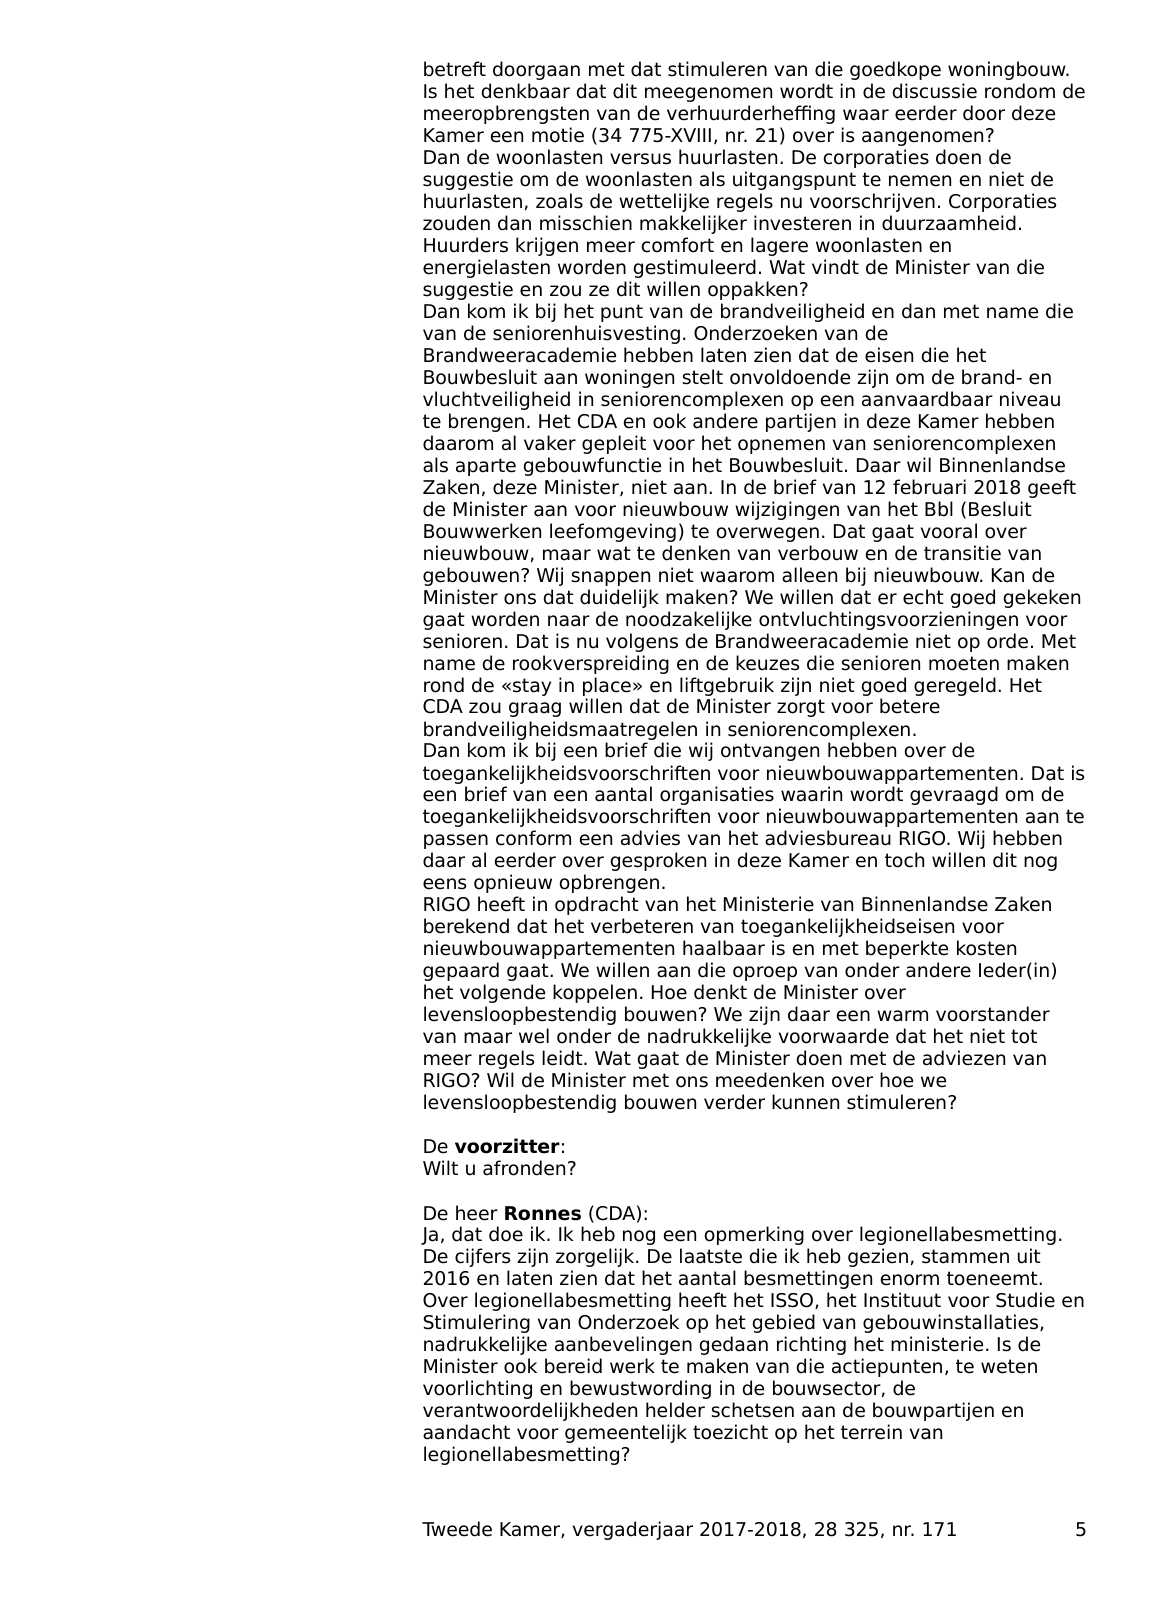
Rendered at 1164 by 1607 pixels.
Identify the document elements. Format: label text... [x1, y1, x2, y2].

text RIGO heeft in opdracht van het Ministerie van Binnenlandse Zaken berekend dat het verbeteren van toegankelijkheidseisen voor nieuwbouwappartementen haalbaar is en met beperkte kosten gepaard gaat. We willen aan die oproep van onder andere Ieder(in) het volgende koppelen. Hoe denkt de Minister over levensloopbestendig bouwen? We zijn daar een warm voorstander van maar wel onder de nadrukkelijke voorwaarde dat het niet tot meer regels leidt. Wat gaat de Minister doen met de adviezen van RIGO? Wil de Minister met ons meedenken over hoe we levensloopbestendig bouwen verder kunnen stimuleren? [422, 894, 1087, 1114]
text Wilt u afronden? [422, 1158, 1087, 1180]
text Dan kom ik bij het punt van de brandveiligheid en dan met name die van de seniorenhuisvesting. Onderzoeken van de Brandweeracademie hebben laten zien dat de eisen die het Bouwbesluit aan woningen stelt onvoldoende zijn om de brand- en vluchtveiligheid in seniorencomplexen op een aanvaardbaar niveau te brengen. Het CDA en ook andere partijen in deze Kamer hebben daarom al vaker gepleit voor het opnemen van seniorencomplexen als aparte gebouwfunctie in het Bouwbesluit. Daar wil Binnenlandse Zaken, deze Minister, niet aan. In de brief van 12 februari 2018 geeft de Minister aan voor nieuwbouw wijzigingen van het Bbl (Besluit Bouwwerken leefomgeving) te overwegen. Dat gaat vooral over nieuwbouw, maar wat te denken van verbouw en de transitie van gebouwen? Wij snappen niet waarom alleen bij nieuwbouw. Kan de Minister ons dat duidelijk maken? We willen dat er echt goed gekeken gaat worden naar de noodzakelijke ontvluchtingsvoorzieningen voor senioren. Dat is nu volgens de Brandweeracademie niet op orde. Met name de rookverspreiding en de keuzes die senioren moeten maken rond de «stay in place» en liftgebruik zijn niet goed geregeld. Het CDA zou graag willen dat de Minister zorgt voor betere brandveiligheidsmaatregelen in seniorencomplexen. [422, 301, 1087, 740]
text Ja, dat doe ik. Ik heb nog een opmerking over legionellabesmetting. De cijfers zijn zorgelijk. De laatste die ik heb gezien, stammen uit 2016 en laten zien dat het aantal besmettingen enorm toeneemt. Over legionellabesmetting heeft het ISSO, het Instituut voor Studie en Stimulering van Onderzoek op het gebied van gebouwinstallaties, nadrukkelijke aanbevelingen gedaan richting het ministerie. Is de Minister ook bereid werk te maken van die actiepunten, te weten voorlichting en bewustwording in de bouwsector, de verantwoordelijkheden helder schetsen aan de bouwpartijen en aandacht voor gemeentelijk toezicht op het terrein van legionellabesmetting? [422, 1224, 1087, 1466]
text De heer Ronnes (CDA): [422, 1202, 1087, 1224]
text betreft doorgaan met dat stimuleren van die goedkope woningbouw. Is het denkbaar dat dit meegenomen wordt in de discussie rondom de meeropbrengsten van de verhuurderheffing waar eerder door deze Kamer een motie (34 775-XVIII, nr. 21) over is aangenomen? [422, 59, 1087, 147]
text De voorzitter: [422, 1136, 1087, 1158]
text Dan de woonlasten versus huurlasten. De corporaties doen de suggestie om de woonlasten als uitgangspunt te nemen en niet de huurlasten, zoals de wettelijke regels nu voorschrijven. Corporaties zouden dan misschien makkelijker investeren in duurzaamheid. Huurders krijgen meer comfort en lagere woonlasten en energielasten worden gestimuleerd. Wat vindt de Minister van die suggestie en zou ze dit willen oppakken? [422, 147, 1087, 301]
text Dan kom ik bij een brief die wij ontvangen hebben over de toegankelijkheidsvoorschriften voor nieuwbouwappartementen. Dat is een brief van een aantal organisaties waarin wordt gevraagd om de toegankelijkheidsvoorschriften voor nieuwbouwappartementen aan te passen conform een advies van het adviesbureau RIGO. Wij hebben daar al eerder over gesproken in deze Kamer en toch willen dit nog eens opnieuw opbrengen. [422, 740, 1087, 894]
